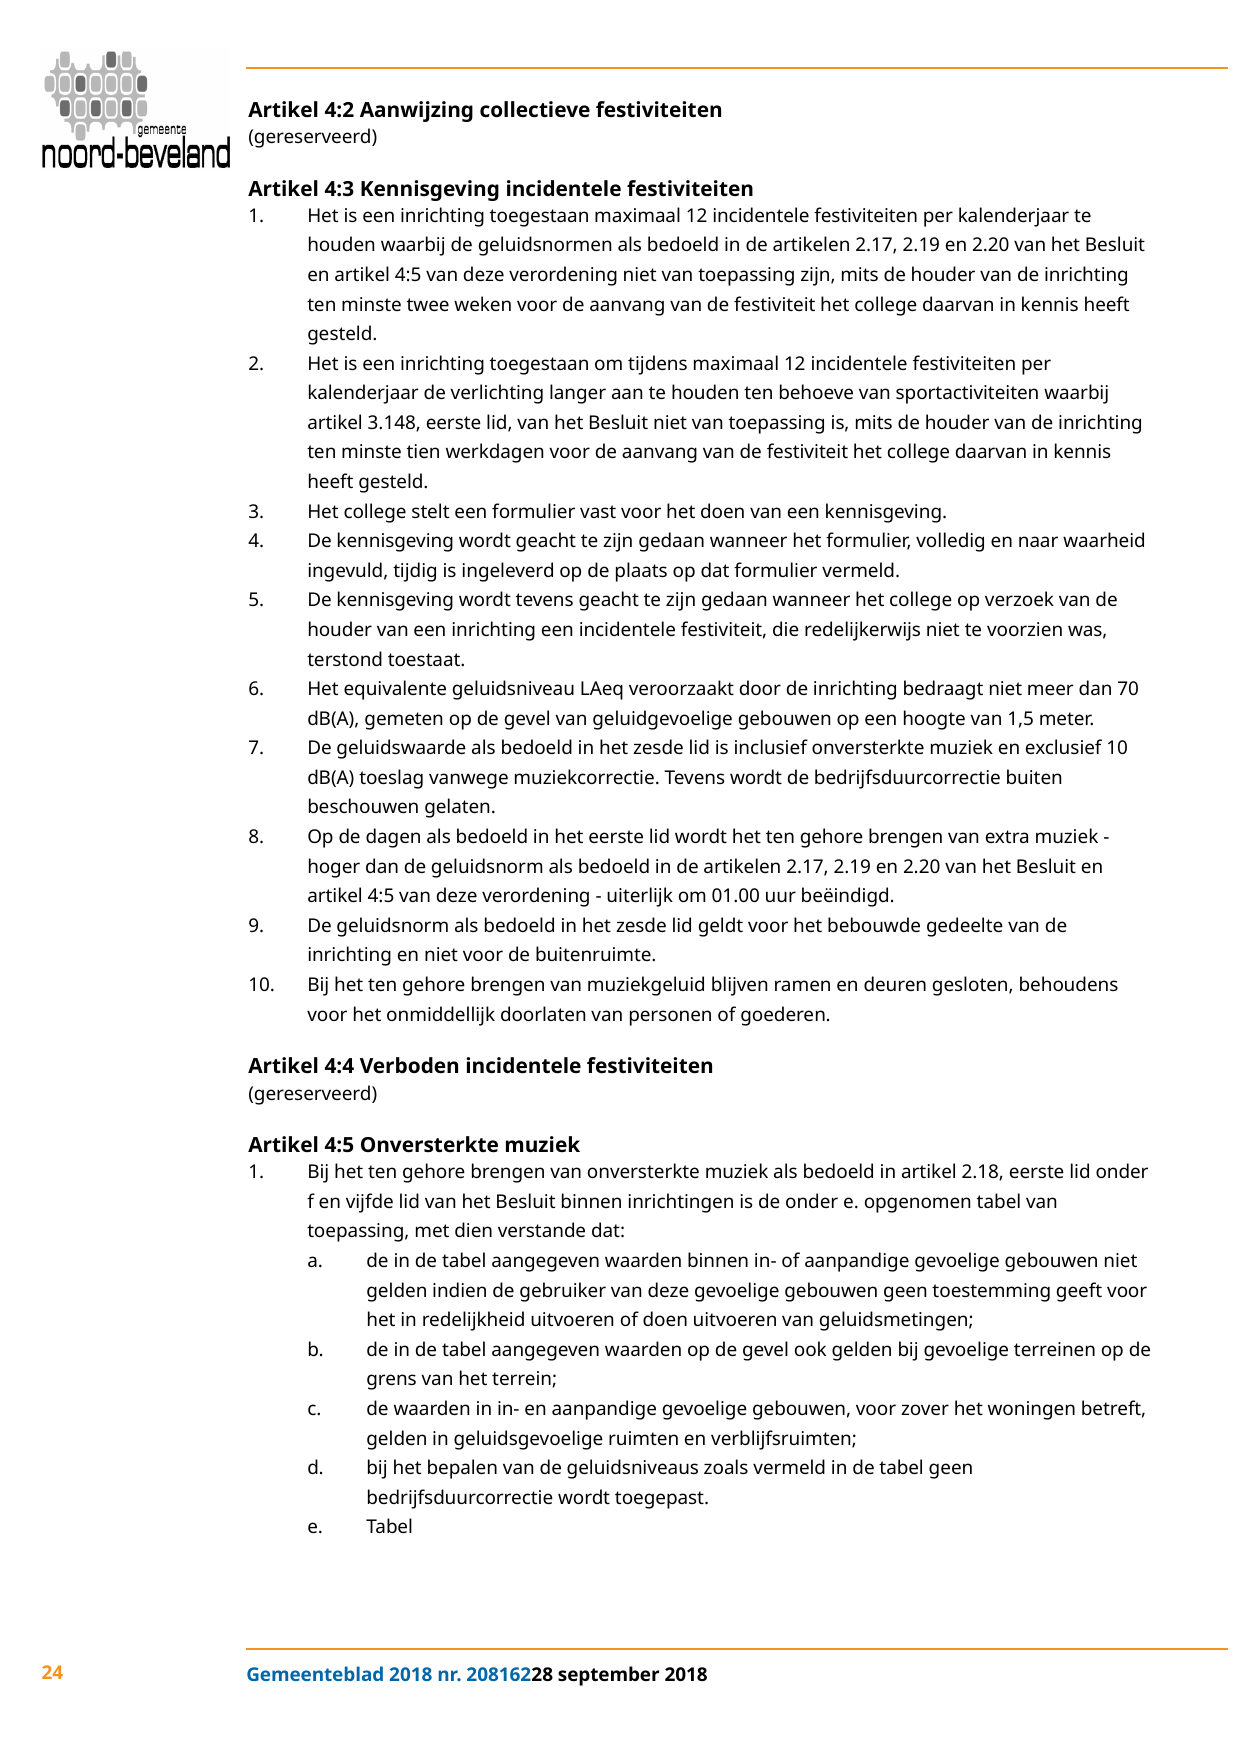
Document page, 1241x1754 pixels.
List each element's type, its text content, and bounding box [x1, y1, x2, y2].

picture [41, 47, 231, 172]
text Artikel 4:2 Aanwijzing collectieve festiviteiten [248, 95, 1152, 123]
text Artikel 4:5 Onversterkte muziek [248, 1130, 1152, 1158]
list de waarden in in- en aanpandige gevoelige gebouwen, voor zover het woningen betreft, gelden in geluidsgevoelige ruimten en verblijfsruimten; [307, 1395, 1152, 1451]
list Bij het ten gehore brengen van onversterkte muziek als bedoeld in artikel 2.18, eerste lid onder f en vijfde lid van het Besluit binnen inrichtingen is de onder e. opgenomen tabel van toepassing, met dien verstande dat: [248, 1158, 1152, 1243]
list De geluidsnorm als bedoeld in het zesde lid geldt voor het bebouwde gedeelte van de inrichting en niet voor de buitenruimte. [248, 912, 1152, 967]
list Het college stelt een formulier vast voor het doen van een kennisgeving. [248, 498, 1152, 524]
list Tabel [307, 1513, 1152, 1539]
text Artikel 4:3 Kennisgeving incidentele festiviteiten [248, 174, 1152, 202]
list de in de tabel aangegeven waarden op de gevel ook gelden bij gevoelige terreinen op de grens van het terrein; [307, 1336, 1152, 1391]
list Op de dagen als bedoeld in het eerste lid wordt het ten gehore brengen van extra muziek - hoger dan de geluidsnorm als bedoeld in de artikelen 2.17, 2.19 en 2.20 van het Besluit en artikel 4:5 van deze verordening - uiterlijk om 01.00 uur beëindigd. [248, 823, 1152, 908]
list De geluidswaarde als bedoeld in het zesde lid is inclusief onversterkte muziek en exclusief 10 dB(A) toeslag vanwege muziekcorrectie. Tevens wordt de bedrijfsduurcorrectie buiten beschouwen gelaten. [248, 734, 1152, 819]
list bij het bepalen van de geluidsniveaus zoals vermeld in de tabel geen bedrijfsduurcorrectie wordt toegepast. [307, 1454, 1152, 1510]
list Bij het ten gehore brengen van muziekgeluid blijven ramen en deuren gesloten, behoudens voor het onmiddellijk doorlaten van personen of goederen. [248, 971, 1152, 1027]
list Het is een inrichting toegestaan maximaal 12 incidentele festiviteiten per kalenderjaar te houden waarbij de geluidsnormen als bedoeld in de artikelen 2.17, 2.19 en 2.20 van het Besluit en artikel 4:5 van deze verordening niet van toepassing zijn, mits de houder van de inrichting ten minste twee weken voor de aanvang van de festiviteit het college daarvan in kennis heeft gesteld. [248, 202, 1152, 346]
list De kennisgeving wordt tevens geacht te zijn gedaan wanneer het college op verzoek van de houder van een inrichting een incidentele festiviteit, die redelijkerwijs niet te voorzien was, terstond toestaat. [248, 587, 1152, 672]
list de in de tabel aangegeven waarden binnen in- of aanpandige gevoelige gebouwen niet gelden indien de gebruiker van deze gevoelige gebouwen geen toestemming geeft voor het in redelijkheid uitvoeren of doen uitvoeren van geluidsmetingen; [307, 1247, 1152, 1332]
text Artikel 4:4 Verboden incidentele festiviteiten [248, 1051, 1152, 1080]
list De kennisgeving wordt geacht te zijn gedaan wanneer het formulier, volledig en naar waarheid ingevuld, tijdig is ingeleverd op de plaats op dat formulier vermeld. [248, 527, 1152, 583]
list Het is een inrichting toegestaan om tijdens maximaal 12 incidentele festiviteiten per kalenderjaar de verlichting langer aan te houden ten behoeve van sportactiviteiten waarbij artikel 3.148, eerste lid, van het Besluit niet van toepassing is, mits de houder van de inrichting ten minste tien werkdagen voor de aanvang van de festiviteit het college daarvan in kennis heeft gesteld. [248, 350, 1152, 494]
text (gereserveerd) [248, 123, 1152, 149]
text (gereserveerd) [248, 1080, 1152, 1105]
list Het equivalente geluidsniveau LAeq veroorzaakt door de inrichting bedraagt niet meer dan 70 dB(A), gemeten op de gevel van geluidgevoelige gebouwen op een hoogte van 1,5 meter. [248, 675, 1152, 731]
